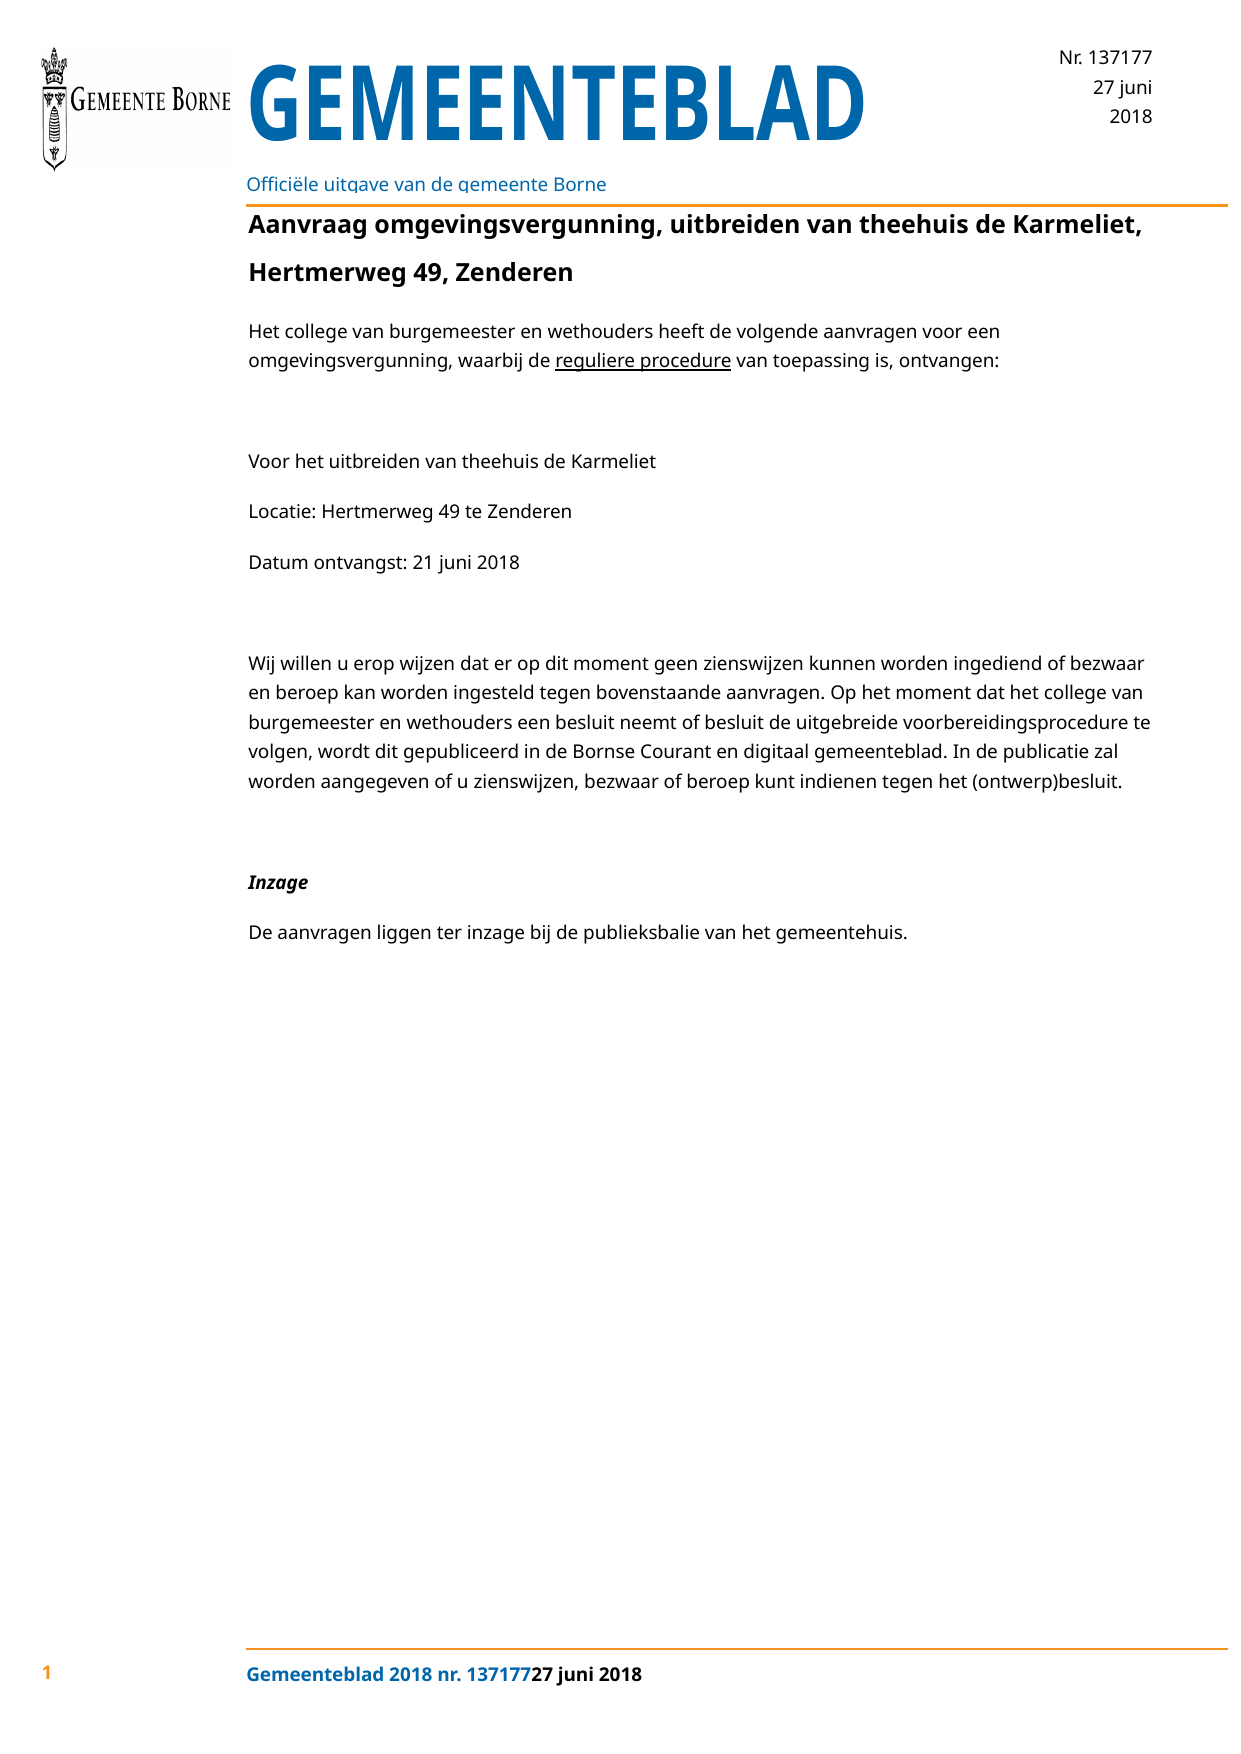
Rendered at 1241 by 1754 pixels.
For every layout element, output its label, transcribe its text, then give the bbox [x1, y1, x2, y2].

text Het college van burgemeester en wethouders heeft de volgende aanvragen voor een omgevingsvergunning, waarbij de reguliere procedure van toepassing is, ontvangen: [248, 318, 1152, 373]
text Locatie: Hertmerweg 49 te Zenderen [248, 499, 1152, 524]
text Aanvraag omgevingsvergunning, uitbreiden van theehuis de Karmeliet, Hertmerweg 49, Zenderen [248, 207, 1152, 288]
text Wij willen u erop wijzen dat er op dit moment geen zienswijzen kunnen worden ingediend of bezwaar en beroep kan worden ingesteld tegen bovenstaande aanvragen. Op het moment dat het college van burgemeester en wethouders een besluit neemt of besluit de uitgebreide voorbereidingsprocedure te volgen, wordt dit gepubliceerd in de Bornse Courant en digitaal gemeenteblad. In de publicatie zal worden aangegeven of u zienswijzen, bezwaar of beroep kunt indienen tegen het (ontwerp)besluit. [248, 650, 1152, 794]
picture [41, 47, 231, 172]
text Datum ontvangst: 21 juni 2018 [248, 549, 1152, 575]
text Voor het uitbreiden van theehuis de Karmeliet [248, 448, 1152, 474]
text De aanvragen liggen ter inzage bij de publieksbalie van het gemeentehuis. [248, 919, 1152, 945]
text Inzage [248, 869, 1152, 895]
